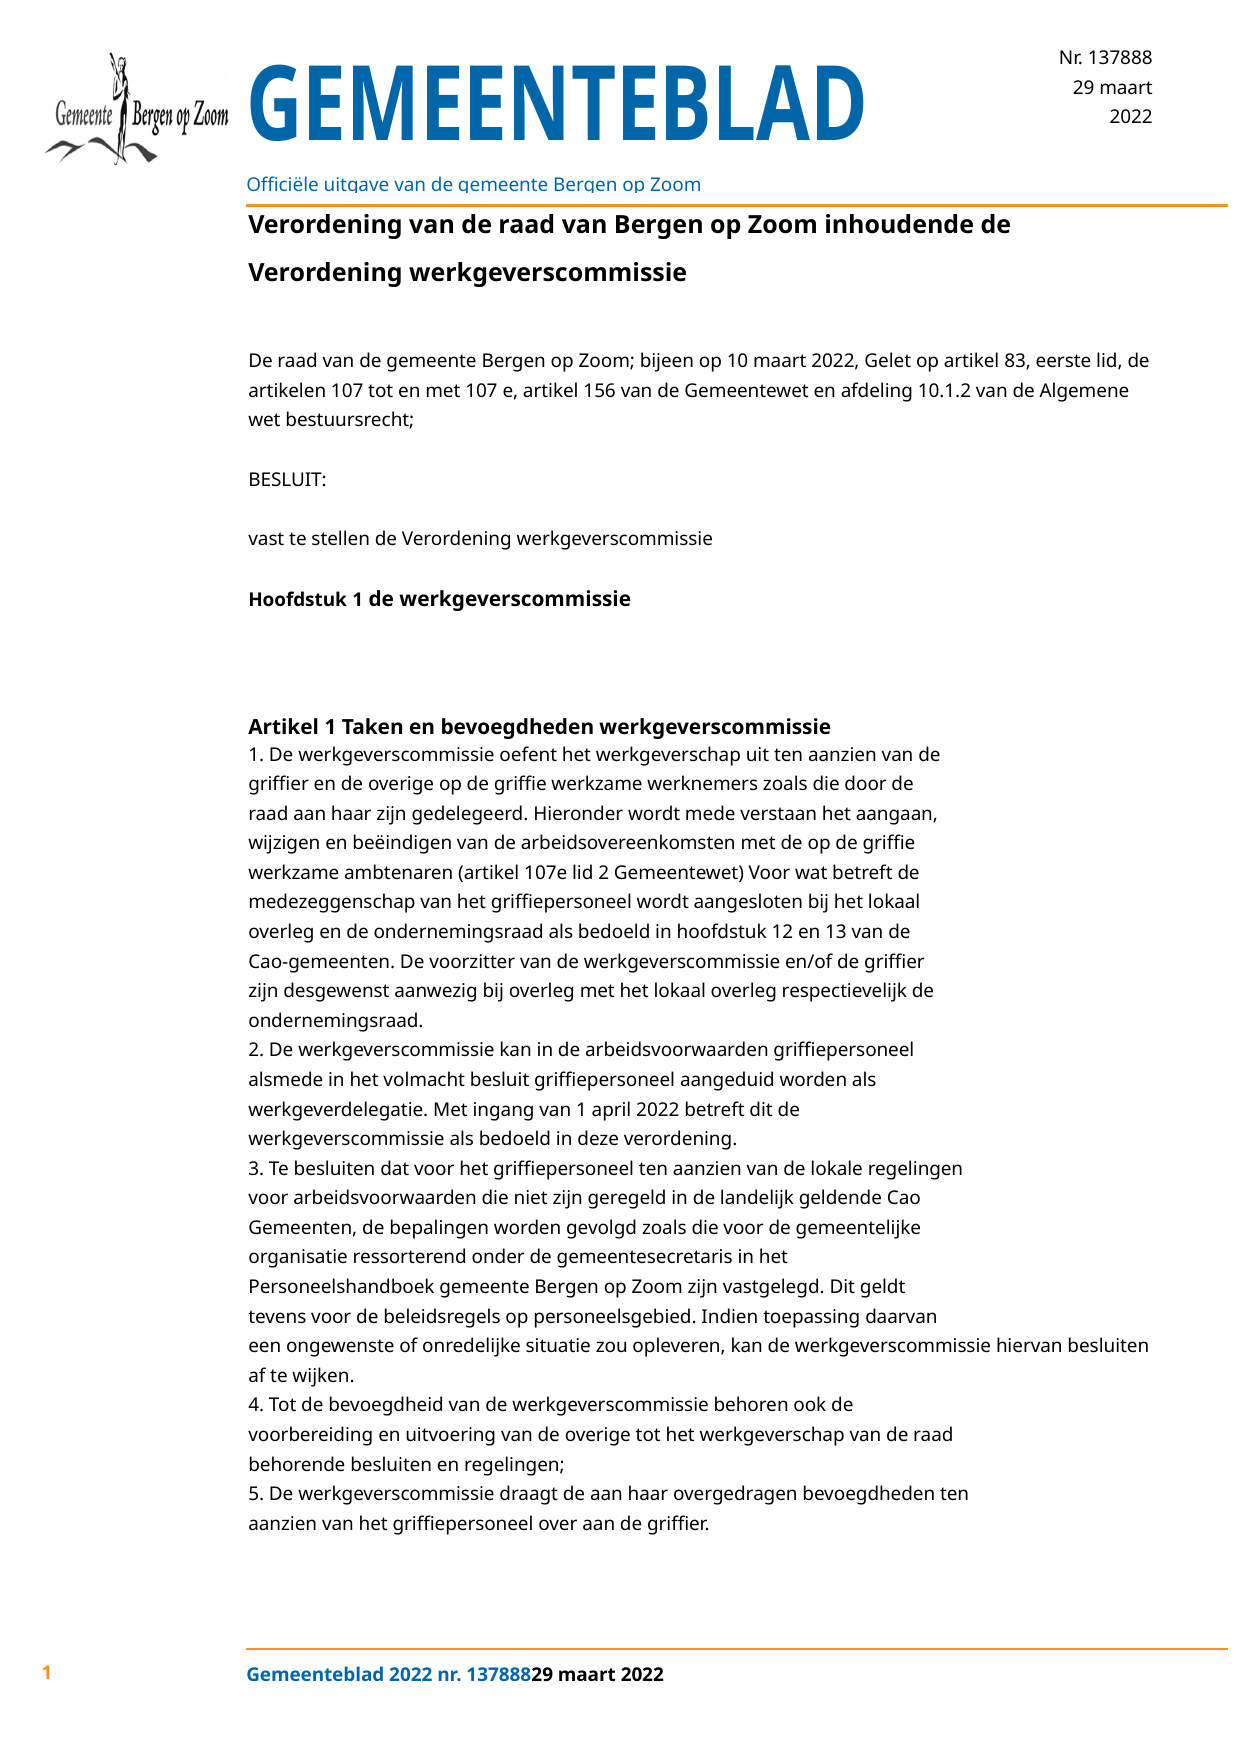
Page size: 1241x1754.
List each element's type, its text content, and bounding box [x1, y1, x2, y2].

text raad aan haar zijn gedelegeerd. Hieronder wordt mede verstaan het aangaan, [248, 800, 1152, 826]
text Personeelshandboek gemeente Bergen op Zoom zijn vastgelegd. Dit geldt [248, 1273, 1152, 1299]
text De raad van de gemeente Bergen op Zoom; bijeen op 10 maart 2022, Gelet op artikel 83, eerste lid, de artikelen 107 tot en met 107 e, artikel 156 van de Gemeentewet en afdeling 10.1.2 van de Algemene wet bestuursrecht; [248, 347, 1152, 432]
text organisatie ressorterend onder de gemeentesecretaris in het [248, 1244, 1152, 1269]
text alsmede in het volmacht besluit griffiepersoneel aangeduid worden als [248, 1066, 1152, 1092]
text werkzame ambtenaren (artikel 107e lid 2 Gemeentewet) Voor wat betreft de [248, 859, 1152, 885]
text 1. De werkgeverscommissie oefent het werkgeverschap uit ten aanzien van de [248, 741, 1152, 766]
text Cao-gemeenten. De voorzitter van de werkgeverscommissie en/of de griffier [248, 948, 1152, 973]
text behorende besluiten en regelingen; [248, 1451, 1152, 1476]
text een ongewenste of onredelijke situatie zou opleveren, kan de werkgeverscommissie hiervan besluiten af te wijken. [248, 1332, 1152, 1388]
text tevens voor de beleidsregels op personeelsgebied. Indien toepassing daarvan [248, 1303, 1152, 1328]
text vast te stellen de Verordening werkgeverscommissie [248, 525, 1152, 551]
text 4. Tot de bevoegdheid van de werkgeverscommissie behoren ook de [248, 1392, 1152, 1417]
text werkgeverscommissie als bedoeld in deze verordening. [248, 1125, 1152, 1151]
text BESLUIT: [248, 466, 1152, 492]
text overleg en de ondernemingsraad als bedoeld in hoofdstuk 12 en 13 van de [248, 918, 1152, 944]
text aanzien van het griffiepersoneel over aan de griffier. [248, 1510, 1152, 1536]
text griffier en de overige op de griffie werkzame werknemers zoals die door de [248, 770, 1152, 796]
text wijzigen en beëindigen van de arbeidsovereenkomsten met de op de griffie [248, 829, 1152, 855]
text werkgeverdelegatie. Met ingang van 1 april 2022 betreft dit de [248, 1096, 1152, 1121]
text voorbereiding en uitvoering van de overige tot het werkgeverschap van de raad [248, 1421, 1152, 1447]
text 5. De werkgeverscommissie draagt de aan haar overgedragen bevoegdheden ten [248, 1480, 1152, 1506]
text 3. Te besluiten dat voor het griffiepersoneel ten aanzien van de lokale regelingen [248, 1155, 1152, 1181]
text voor arbeidsvoorwaarden die niet zijn geregeld in de landelijk geldende Cao [248, 1184, 1152, 1210]
text Artikel 1 Taken en bevoegdheden werkgeverscommissie [248, 712, 1152, 741]
text medezeggenschap van het griffiepersoneel wordt aangesloten bij het lokaal [248, 889, 1152, 914]
text 2. De werkgeverscommissie kan in de arbeidsvoorwaarden griffiepersoneel [248, 1037, 1152, 1062]
picture [41, 47, 231, 172]
text Gemeenten, de bepalingen worden gevolgd zoals die voor de gemeentelijke [248, 1214, 1152, 1240]
text Hoofdstuk 1 de werkgeverscommissie [248, 584, 1152, 613]
text zijn desgewenst aanwezig bij overleg met het lokaal overleg respectievelijk de [248, 977, 1152, 1003]
text ondernemingsraad. [248, 1007, 1152, 1033]
text Verordening van de raad van Bergen op Zoom inhoudende de Verordening werkgeverscommissie [248, 207, 1152, 288]
